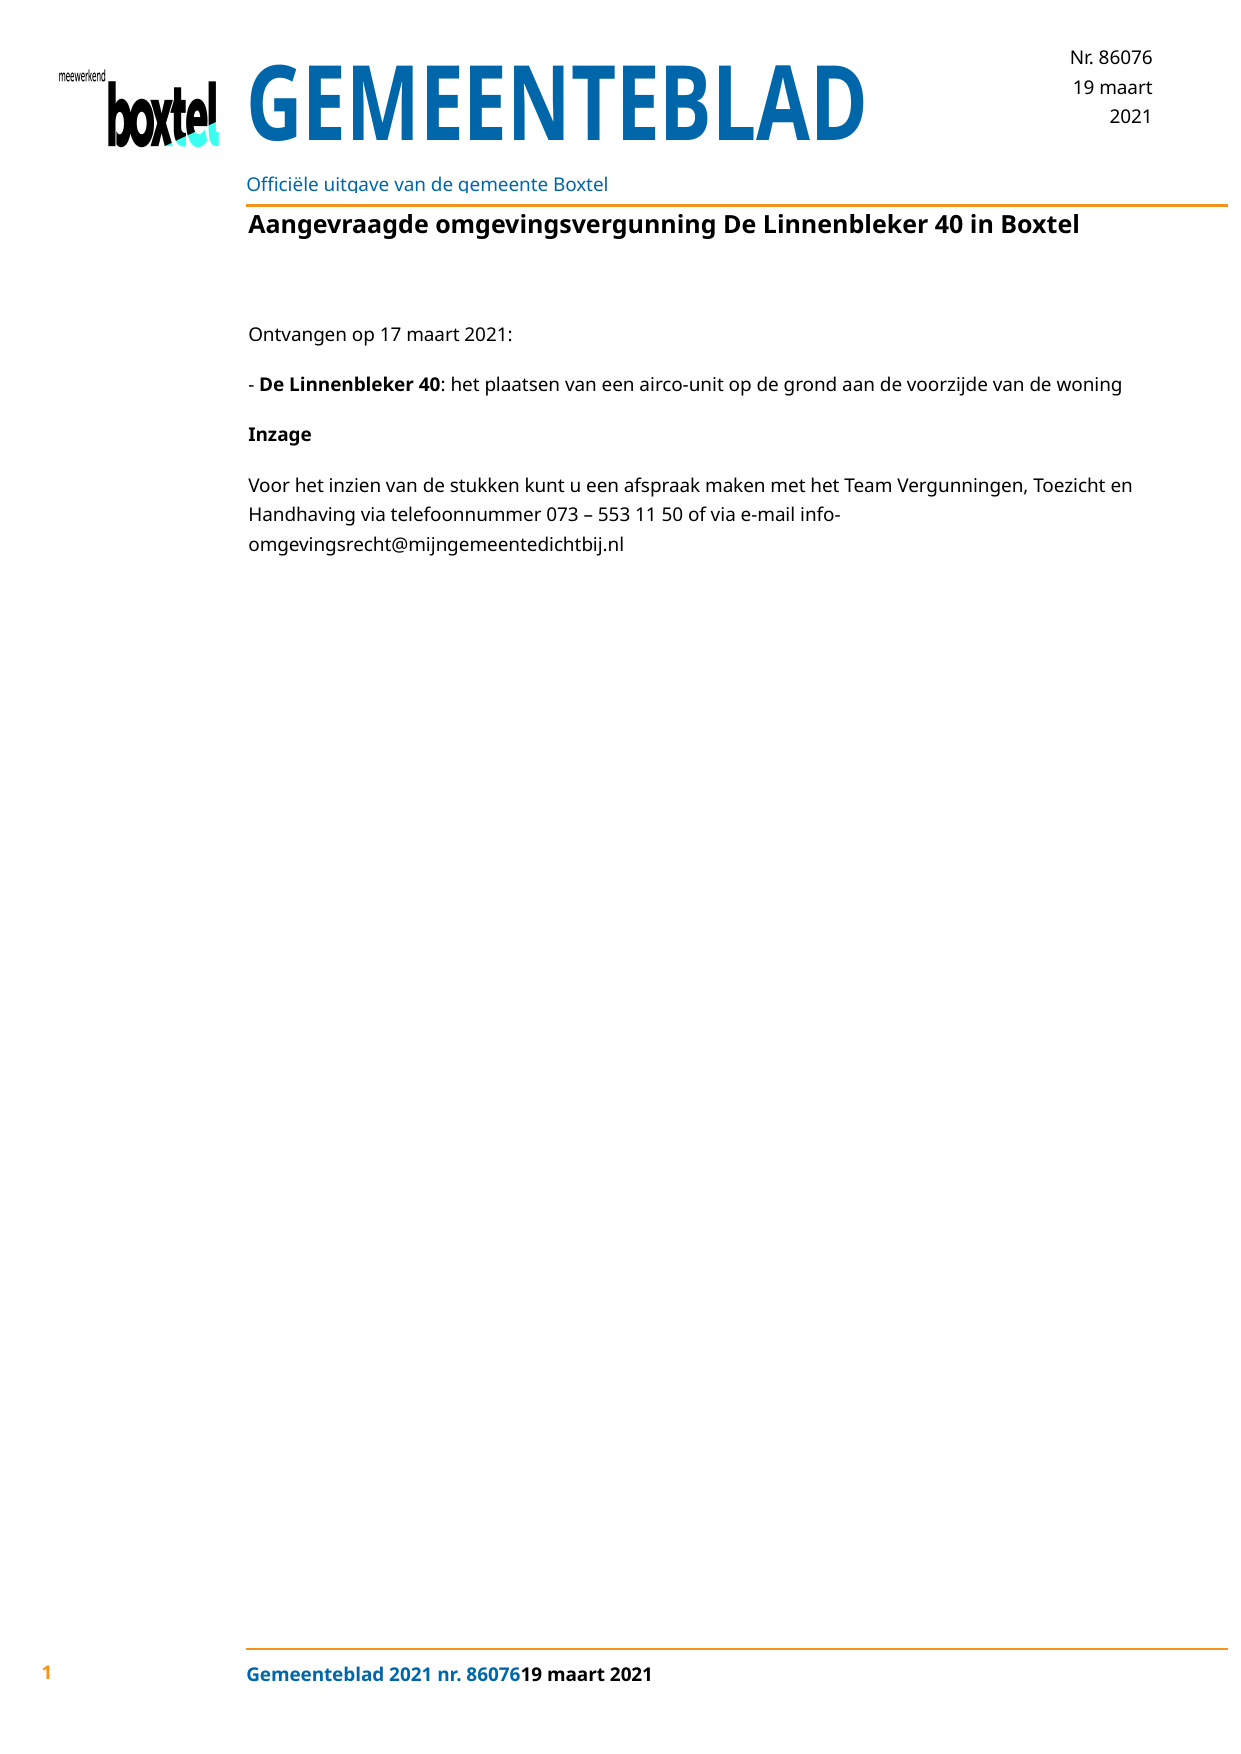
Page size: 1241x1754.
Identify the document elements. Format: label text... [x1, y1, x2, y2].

picture [41, 47, 231, 172]
text Ontvangen op 17 maart 2021: [248, 321, 1152, 346]
text Aangevraagde omgevingsvergunning De Linnenbleker 40 in Boxtel [248, 207, 1152, 241]
text Inzage [248, 422, 1152, 447]
text Voor het inzien van de stukken kunt u een afspraak maken met het Team Vergunningen, Toezicht en Handhaving via telefoonnummer 073 – 553 11 50 of via e-mail info-omgevingsrecht@mijngemeentedichtbij.nl [248, 472, 1152, 557]
text - De Linnenbleker 40: het plaatsen van een airco-unit op de grond aan de voorzijde van de woning [248, 371, 1152, 397]
